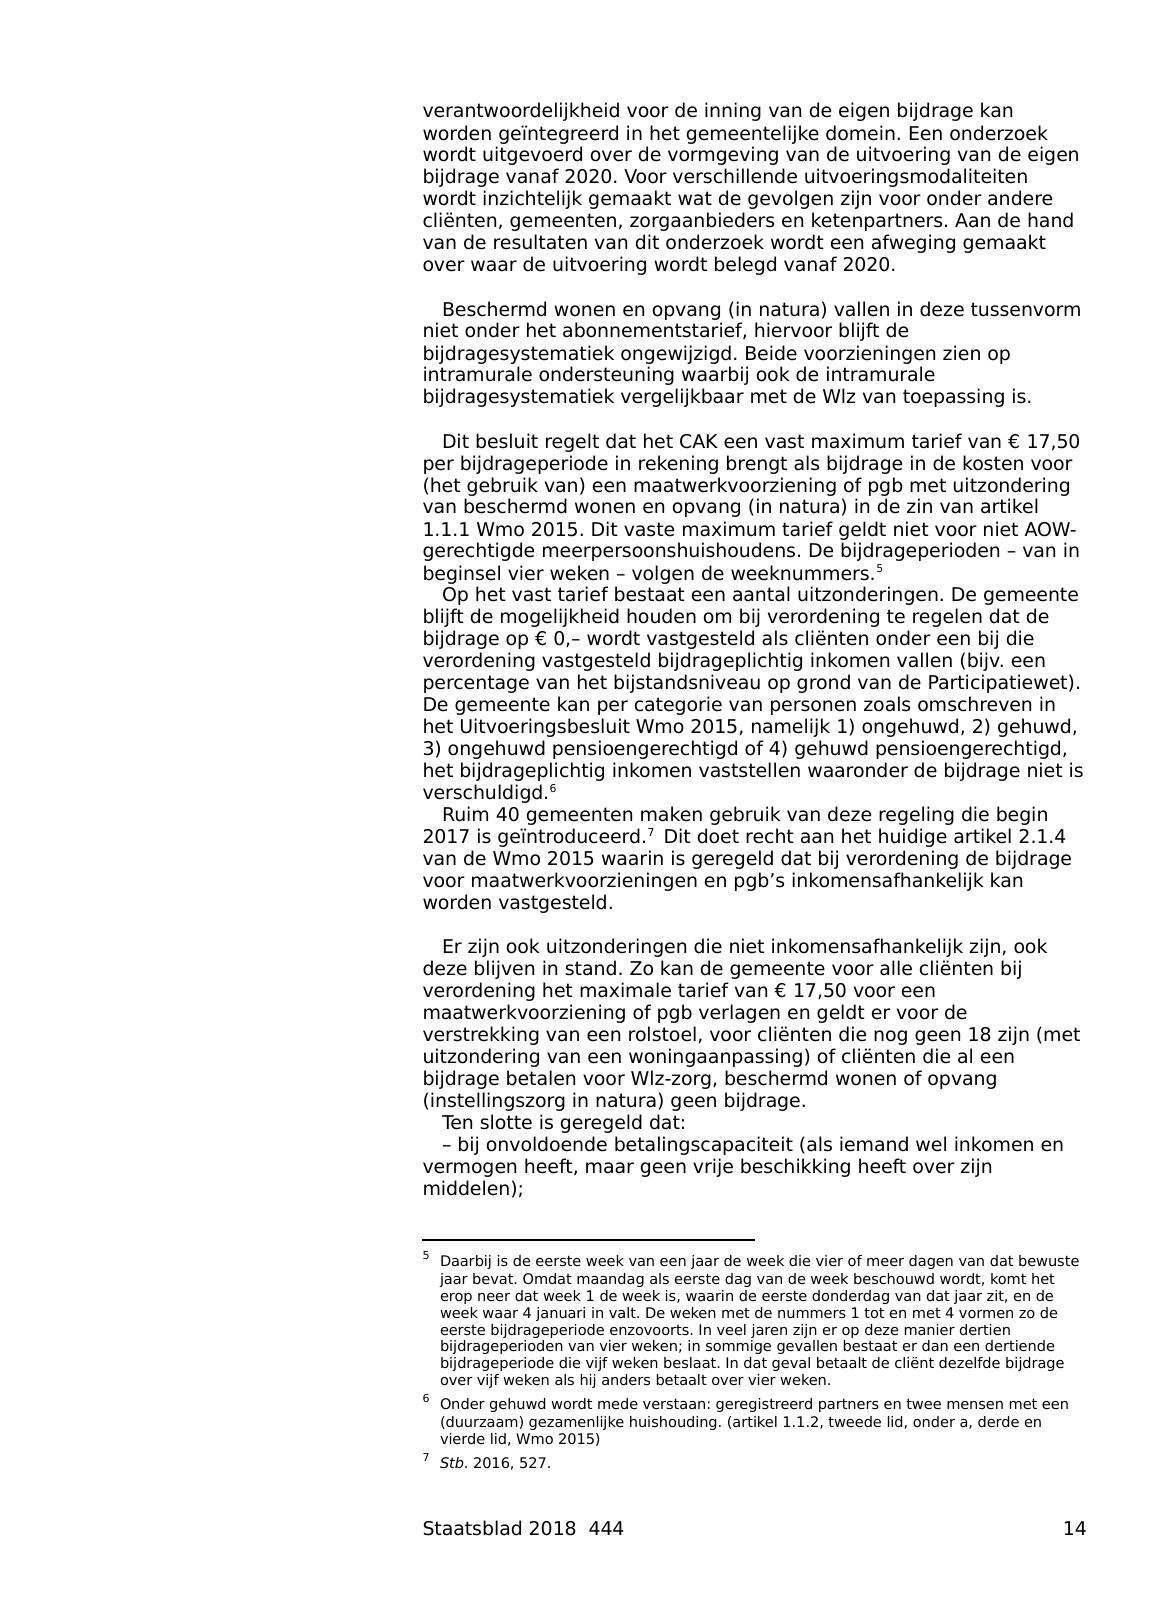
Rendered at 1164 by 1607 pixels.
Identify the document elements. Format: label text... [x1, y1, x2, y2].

text Onder gehuwd wordt mede verstaan: geregistreerd partners en twee mensen met een (duurzaam) gezamenlijke huishouding. (artikel 1.1.2, tweede lid, onder a, derde en vierde lid, Wmo 2015) [422, 1392, 1087, 1448]
text Op het vast tarief bestaat een aantal uitzonderingen. De gemeente blijft de mogelijkheid houden om bij verordening te regelen dat de bijdrage op € 0,– wordt vastgesteld als cliënten onder een bij die verordening vastgesteld bijdrageplichtig inkomen vallen (bijv. een percentage van het bijstandsniveau op grond van de Participatiewet). De gemeente kan per categorie van personen zoals omschreven in het Uitvoeringsbesluit Wmo 2015, namelijk 1) ongehuwd, 2) gehuwd, 3) ongehuwd pensioengerechtigd of 4) gehuwd pensioengerechtigd, het bijdrageplichtig inkomen vaststellen waaronder de bijdrage niet is verschuldigd. [422, 584, 1087, 804]
text Er zijn ook uitzonderingen die niet inkomensafhankelijk zijn, ook deze blijven in stand. Zo kan de gemeente voor alle cliënten bij verordening het maximale tarief van € 17,50 voor een maatwerkvoorziening of pgb verlagen en geldt er voor de verstrekking van een rolstoel, voor cliënten die nog geen 18 zijn (met uitzondering van een woningaanpassing) of cliënten die al een bijdrage betalen voor Wlz-zorg, beschermd wonen of opvang (instellingszorg in natura) geen bijdrage. [422, 936, 1087, 1112]
text Beschermd wonen en opvang (in natura) vallen in deze tussenvorm niet onder het abonnementstarief, hiervoor blijft de bijdragesystematiek ongewijzigd. Beide voorzieningen zien op intramurale ondersteuning waarbij ook de intramurale bijdragesystematiek vergelijkbaar met de Wlz van toepassing is. [422, 298, 1087, 408]
text Stb. 2016, 527. [422, 1451, 1087, 1473]
text Ruim 40 gemeenten maken gebruik van deze regeling die begin 2017 is geïntroduceerd. Dit doet recht aan het huidige artikel 2.1.4 van de Wmo 2015 waarin is geregeld dat bij verordening de bijdrage voor maatwerkvoorzieningen en pgb’s inkomensafhankelijk kan worden vastgesteld. [422, 804, 1087, 914]
text Ten slotte is geregeld dat: [422, 1112, 1087, 1134]
text Dit besluit regelt dat het CAK een vast maximum tarief van € 17,50 per bijdrageperiode in rekening brengt als bijdrage in de kosten voor (het gebruik van) een maatwerkvoorziening of pgb met uitzondering van beschermd wonen en opvang (in natura) in de zin van artikel 1.1.1 Wmo 2015. Dit vaste maximum tarief geldt niet voor niet AOW-gerechtigde meerpersoonshuishoudens. De bijdrageperioden – van in beginsel vier weken – volgen de weeknummers. [422, 431, 1087, 584]
text verantwoordelijkheid voor de inning van de eigen bijdrage kan worden geïntegreerd in het gemeentelijke domein. Een onderzoek wordt uitgevoerd over de vormgeving van de uitvoering van de eigen bijdrage vanaf 2020. Voor verschillende uitvoeringsmodaliteiten wordt inzichtelijk gemaakt wat de gevolgen zijn voor onder andere cliënten, gemeenten, zorgaanbieders en ketenpartners. Aan de hand van de resultaten van dit onderzoek wordt een afweging gemaakt over waar de uitvoering wordt belegd vanaf 2020. [422, 100, 1087, 276]
text – bij onvoldoende betalingscapaciteit (als iemand wel inkomen en vermogen heeft, maar geen vrije beschikking heeft over zijn middelen); [422, 1134, 1087, 1200]
text Daarbij is de eerste week van een jaar de week die vier of meer dagen van dat bewuste jaar bevat. Omdat maandag als eerste dag van de week beschouwd wordt, komt het erop neer dat week 1 de week is, waarin de eerste donderdag van dat jaar zit, en de week waar 4 januari in valt. De weken met de nummers 1 tot en met 4 vormen zo de eerste bijdrageperiode enzovoorts. In veel jaren zijn er op deze manier dertien bijdrageperioden van vier weken; in sommige gevallen bestaat er dan een dertiende bijdrageperiode die vijf weken beslaat. In dat geval betaalt de cliënt dezelfde bijdrage over vijf weken als hij anders betaalt over vier weken. [422, 1249, 1087, 1389]
